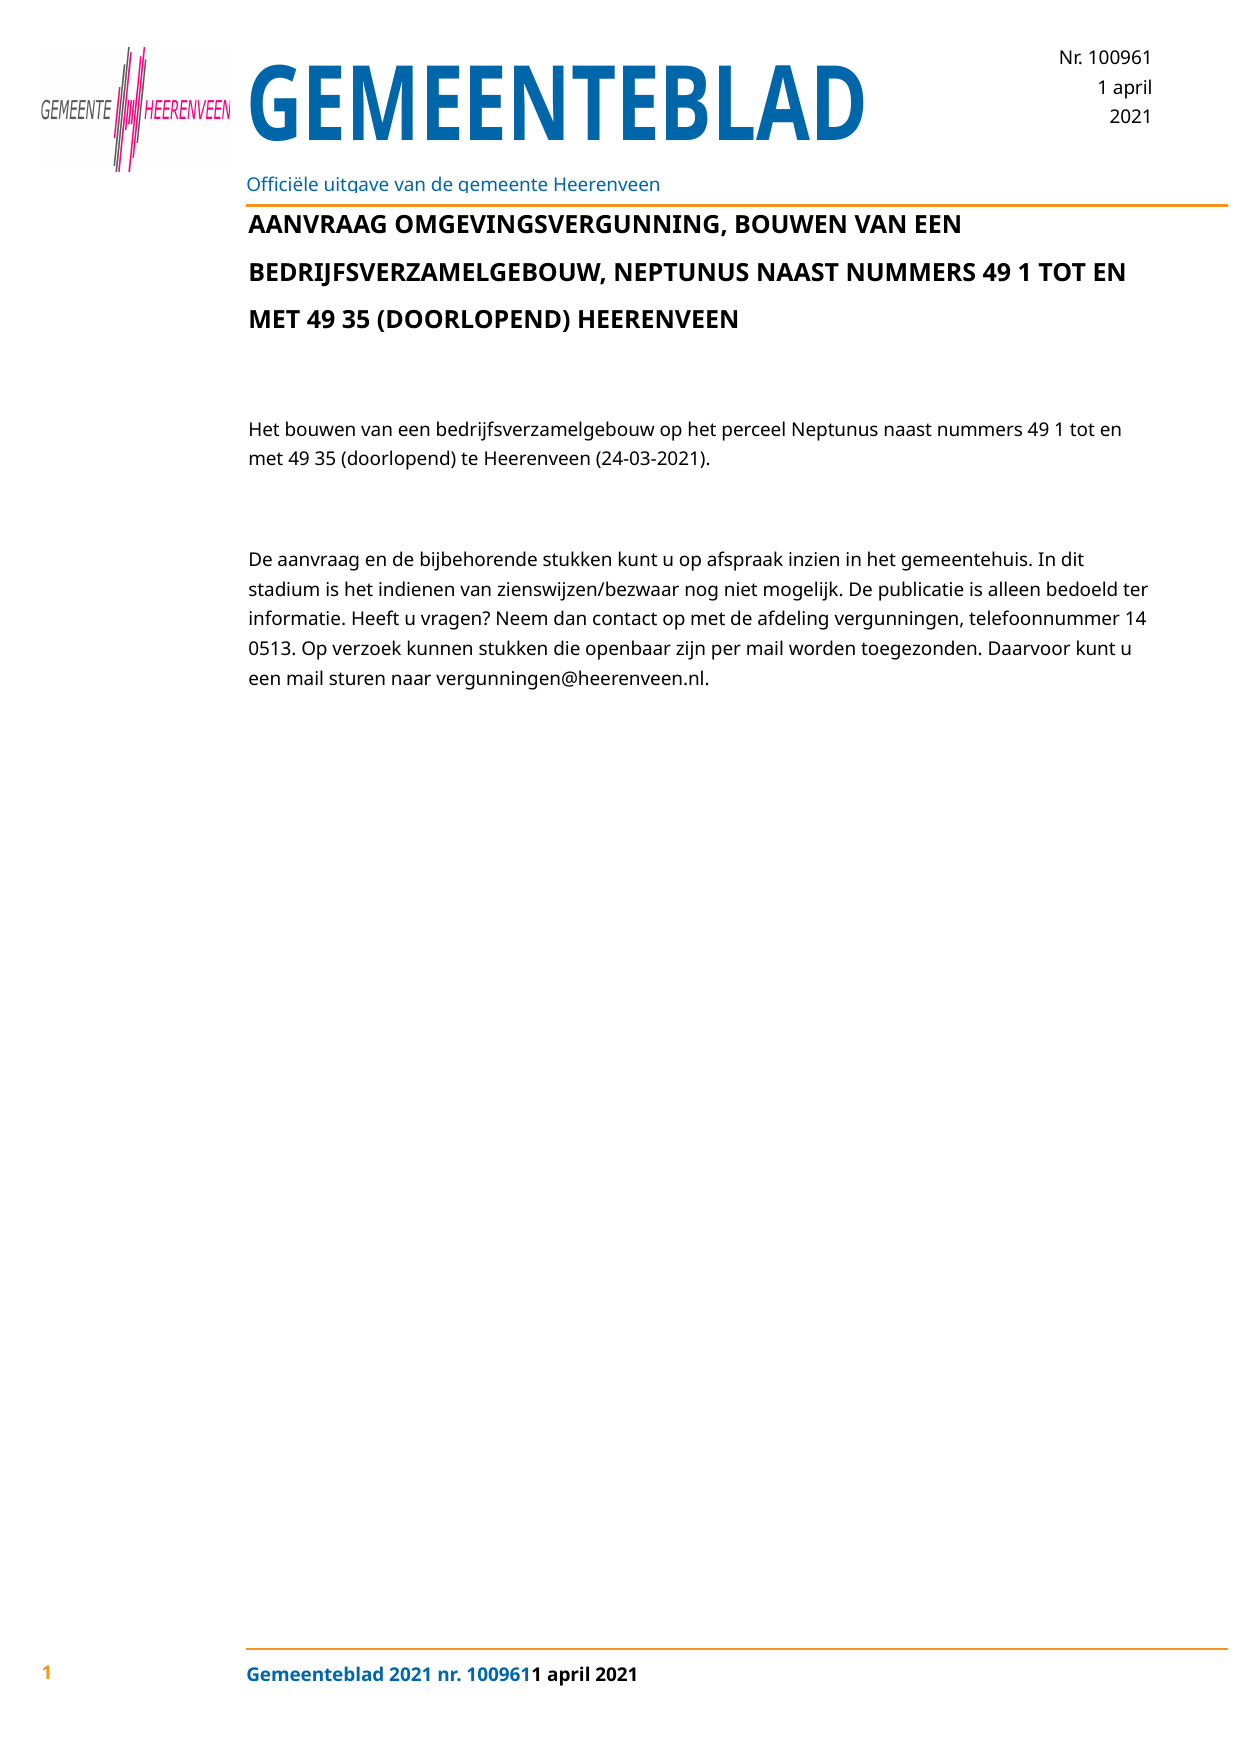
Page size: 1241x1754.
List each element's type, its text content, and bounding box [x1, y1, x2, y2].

picture [41, 47, 231, 172]
text Het bouwen van een bedrijfsverzamelgebouw op het perceel Neptunus naast nummers 49 1 tot en met 49 35 (doorlopend) te Heerenveen (24-03-2021). [248, 416, 1152, 471]
text De aanvraag en de bijbehorende stukken kunt u op afspraak inzien in het gemeentehuis. In dit stadium is het indienen van zienswijzen/bezwaar nog niet mogelijk. De publicatie is alleen bedoeld ter informatie. Heeft u vragen? Neem dan contact op met de afdeling vergunningen, telefoonnummer 14 0513. Op verzoek kunnen stukken die openbaar zijn per mail worden toegezonden. Daarvoor kunt u een mail sturen naar vergunningen@heerenveen.nl. [248, 546, 1152, 690]
text AANVRAAG OMGEVINGSVERGUNNING, BOUWEN VAN EEN BEDRIJFSVERZAMELGEBOUW, NEPTUNUS NAAST NUMMERS 49 1 TOT EN MET 49 35 (DOORLOPEND) HEERENVEEN [248, 207, 1152, 336]
